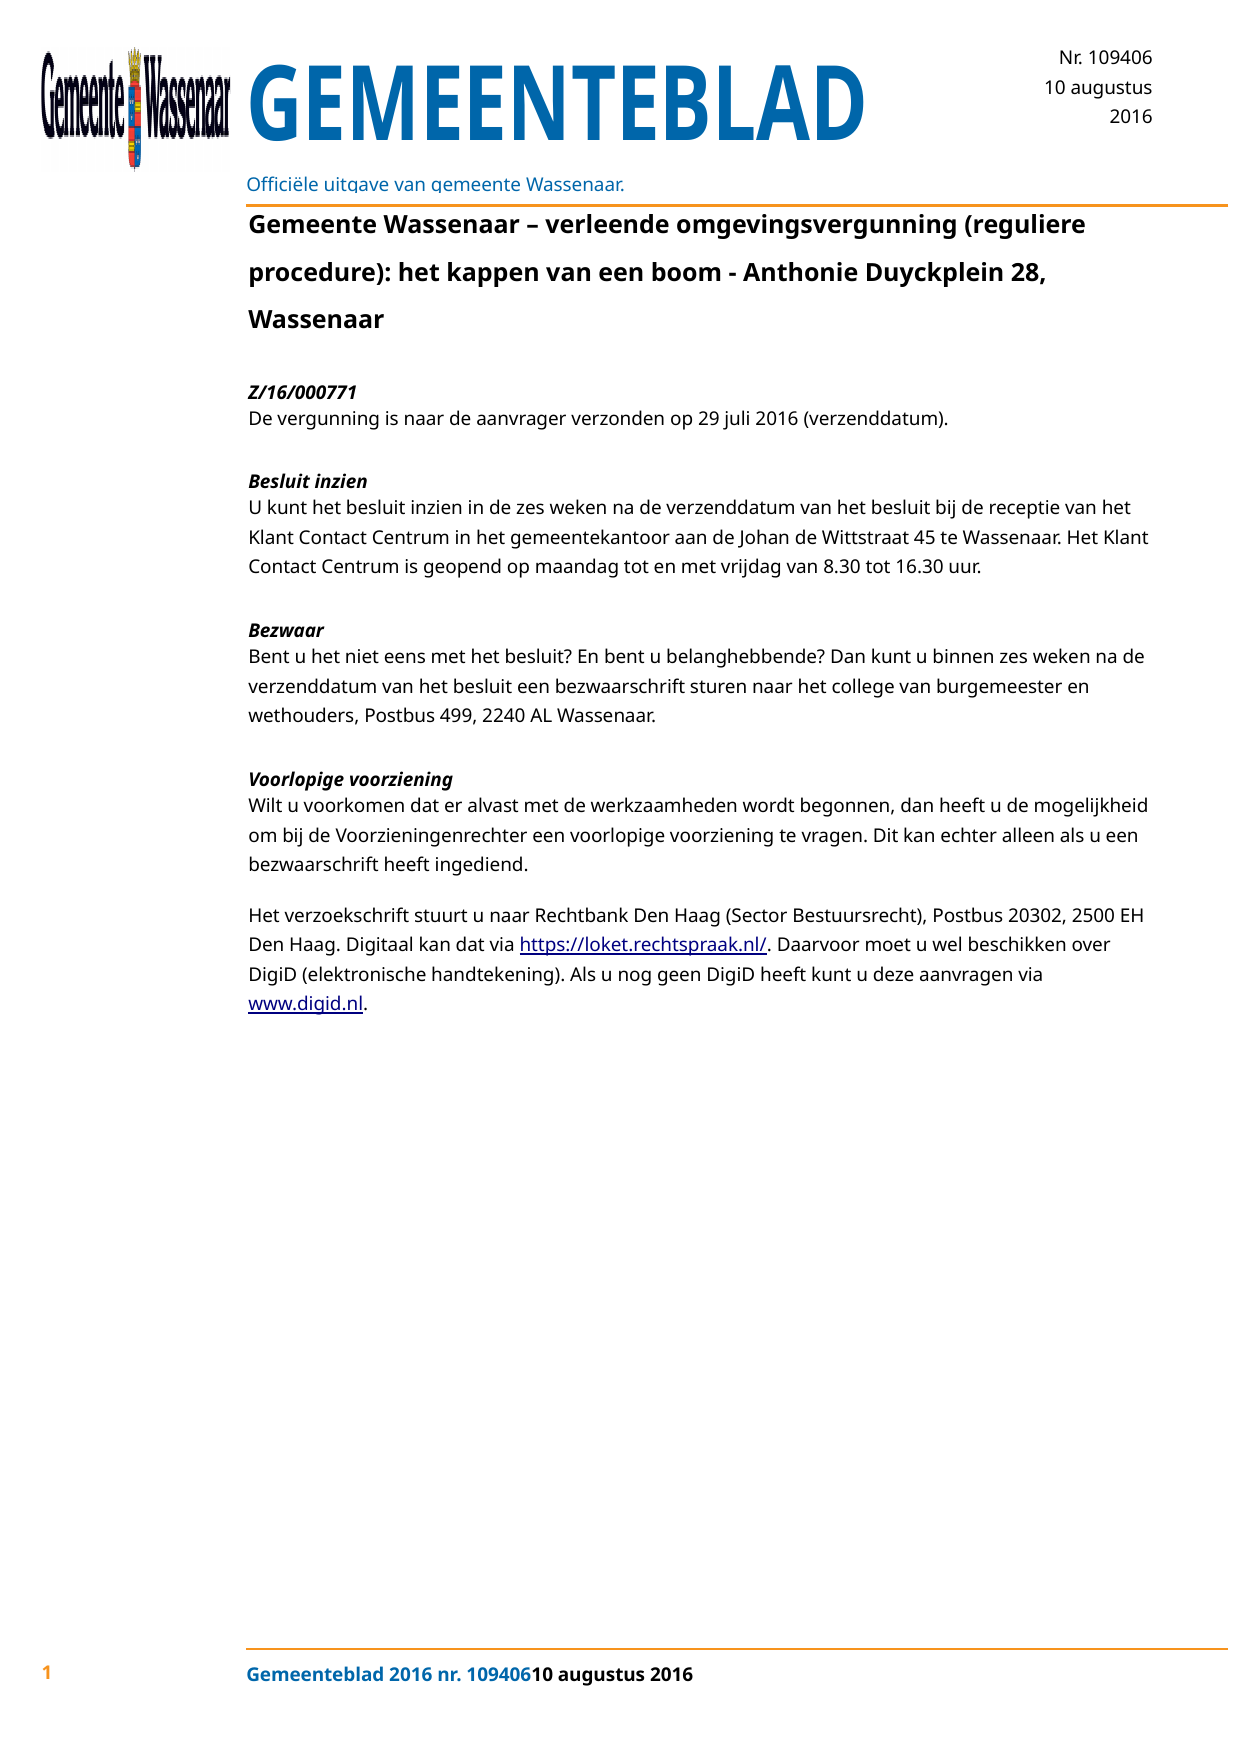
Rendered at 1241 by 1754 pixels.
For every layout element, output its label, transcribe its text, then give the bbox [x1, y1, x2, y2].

text Voorlopige voorziening [248, 766, 1152, 792]
text De vergunning is naar de aanvrager verzonden op 29 juli 2016 (verzenddatum). [248, 405, 1152, 431]
picture [41, 47, 231, 172]
text Gemeente Wassenaar – verleende omgevingsvergunning (reguliere procedure): het kappen van een boom - Anthonie Duyckplein 28, Wassenaar [248, 207, 1152, 336]
text Bezwaar [248, 618, 1152, 643]
text Bent u het niet eens met het besluit? En bent u belanghebbende? Dan kunt u binnen zes weken na de verzenddatum van het besluit een bezwaarschrift sturen naar het college van burgemeester en wethouders, Postbus 499, 2240 AL Wassenaar. [248, 643, 1152, 728]
text Het verzoekschrift stuurt u naar Rechtbank Den Haag (Sector Bestuursrecht), Postbus 20302, 2500 EH Den Haag. Digitaal kan dat via https://loket.rechtspraak.nl/. Daarvoor moet u wel beschikken over DigiD (elektronische handtekening). Als u nog geen DigiD heeft kunt u deze aanvragen via www.digid.nl. [248, 902, 1152, 1016]
text Besluit inzien [248, 469, 1152, 494]
text U kunt het besluit inzien in de zes weken na de verzenddatum van het besluit bij de receptie van het Klant Contact Centrum in het gemeentekantoor aan de Johan de Wittstraat 45 te Wassenaar. Het Klant Contact Centrum is geopend op maandag tot en met vrijdag van 8.30 tot 16.30 uur. [248, 494, 1152, 579]
text Z/16/000771 [248, 379, 1152, 405]
text Wilt u voorkomen dat er alvast met de werkzaamheden wordt begonnen, dan heeft u de mogelijkheid om bij de Voorzieningenrechter een voorlopige voorziening te vragen. Dit kan echter alleen als u een bezwaarschrift heeft ingediend. [248, 792, 1152, 877]
